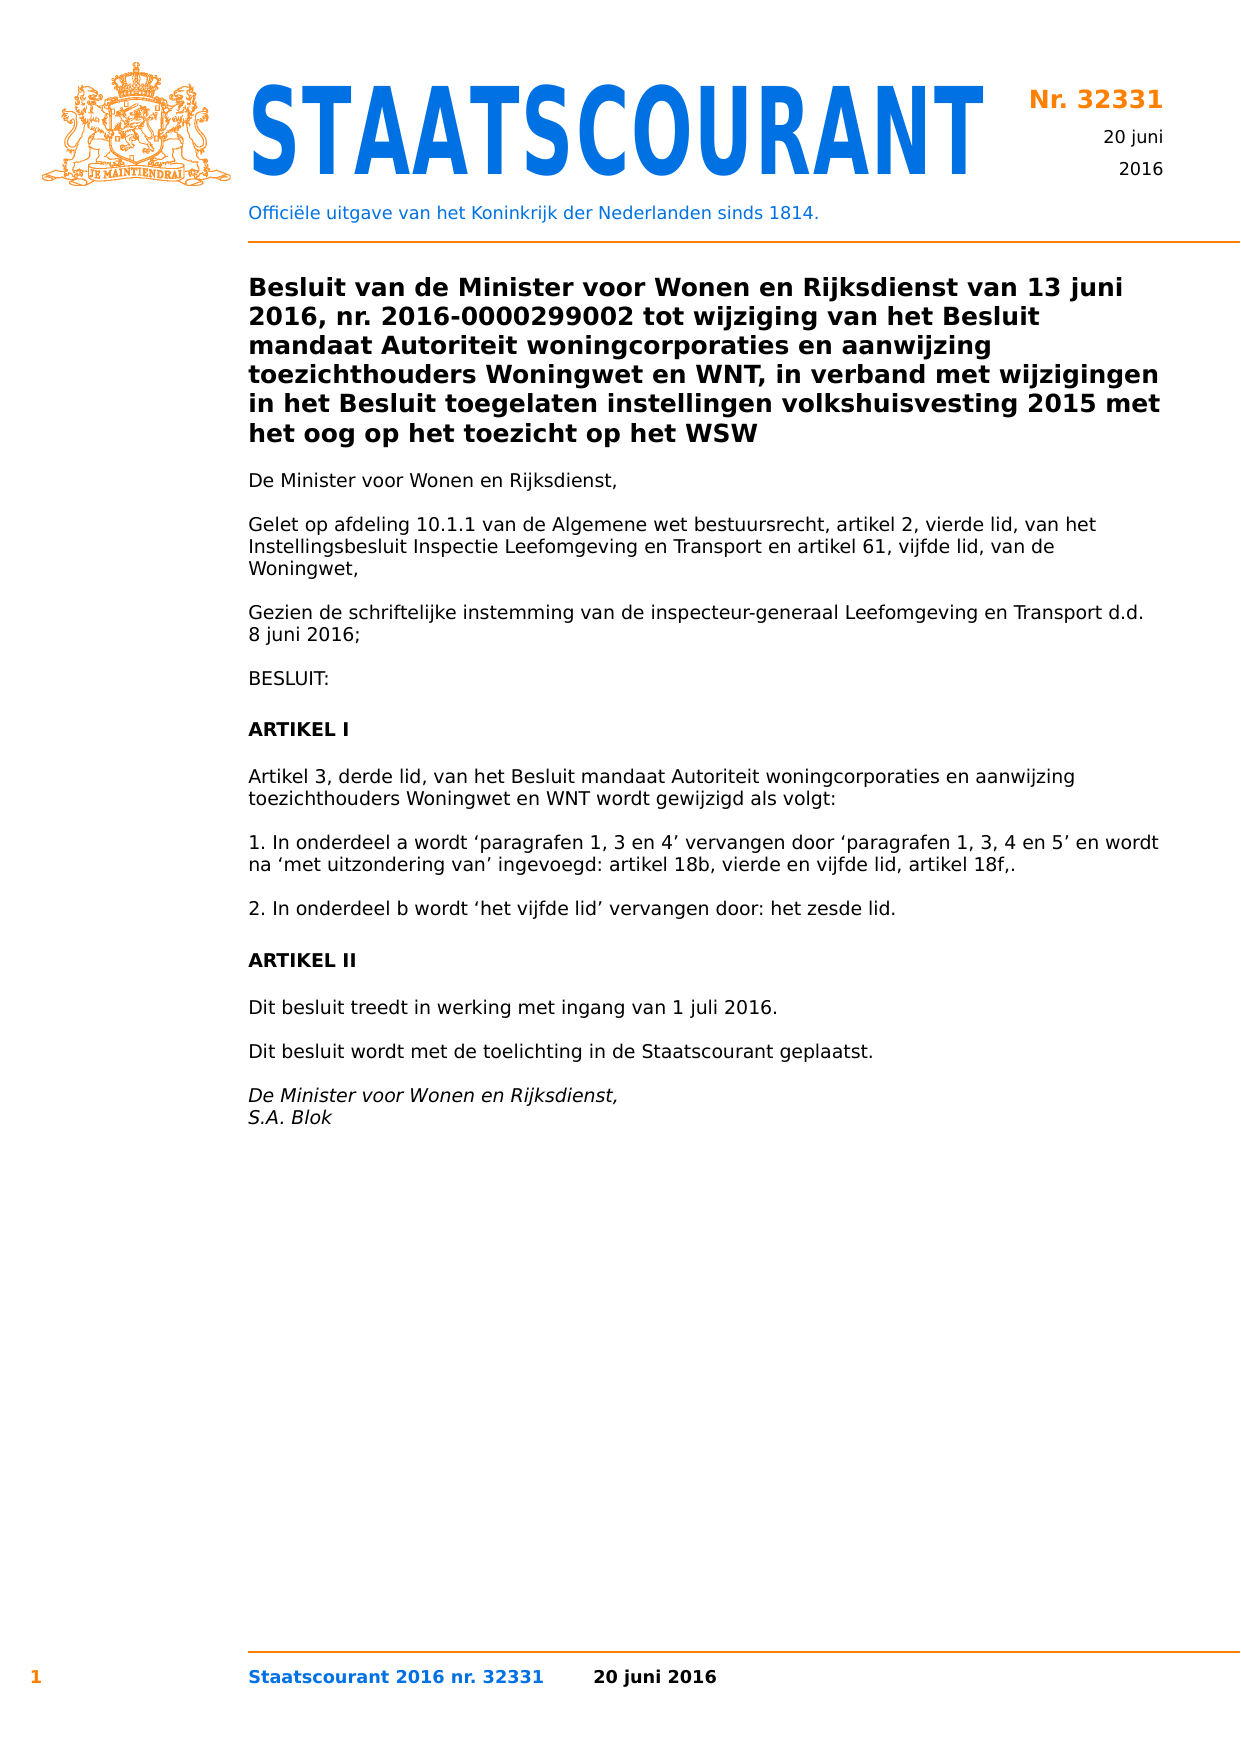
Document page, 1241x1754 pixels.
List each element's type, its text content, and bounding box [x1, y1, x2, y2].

subtitle ARTIKEL II [248, 950, 1163, 972]
text De Minister voor Wonen en Rijksdienst, [248, 470, 1163, 492]
table_header STAATSCOURANT [248, 62, 998, 203]
table_cell 2016 [998, 153, 1240, 203]
text Dit besluit treedt in werking met ingang van 1 juli 2016. [248, 997, 1163, 1019]
table_cell Officiële uitgave van het Koninkrijk der Nederlanden sinds 1814. [248, 203, 1240, 241]
subtitle ARTIKEL I [248, 719, 1163, 741]
text Dit besluit wordt met de toelichting in de Staatscourant geplaatst. [248, 1041, 1163, 1063]
subtitle Besluit van de Minister voor Wonen en Rijksdienst van 13 juni 2016, nr. 2016-0000299002 tot wijziging van het Besluit mandaat Autoriteit woningcorporaties en aanwijzing toezichthouders Woningwet en WNT, in verband met wijzigingen in het Besluit toegelaten instellingen volkshuisvesting 2015 met het oog op het toezicht op het WSW [248, 273, 1163, 448]
text Gelet op afdeling 10.1.1 van de Algemene wet bestuursrecht, artikel 2, vierde lid, van het Instellingsbesluit Inspectie Leefomgeving en Transport en artikel 61, vijfde lid, van de Woningwet, [248, 514, 1163, 580]
table_header Nr. 32331 [998, 62, 1240, 121]
table_cell 20 juni [998, 121, 1240, 153]
text 1. In onderdeel a wordt ‘paragrafen 1, 3 en 4’ vervangen door ‘paragrafen 1, 3, 4 en 5’ en wordt na ‘met uitzondering van’ ingevoegd: artikel 18b, vierde en vijfde lid, artikel 18f,. [248, 832, 1163, 876]
picture [41, 62, 231, 186]
text 2. In onderdeel b wordt ‘het vijfde lid’ vervangen door: het zesde lid. [248, 898, 1163, 920]
text De Minister voor Wonen en Rijksdienst, S.A. Blok [248, 1085, 1163, 1129]
text Gezien de schriftelijke instemming van de inspecteur-generaal Leefomgeving en Transport d.d. 8 juni 2016; [248, 602, 1163, 646]
text Artikel 3, derde lid, van het Besluit mandaat Autoriteit woningcorporaties en aanwijzing toezichthouders Woningwet en WNT wordt gewijzigd als volgt: [248, 766, 1163, 810]
table_header [25, 62, 248, 241]
text BESLUIT: [248, 667, 1163, 689]
